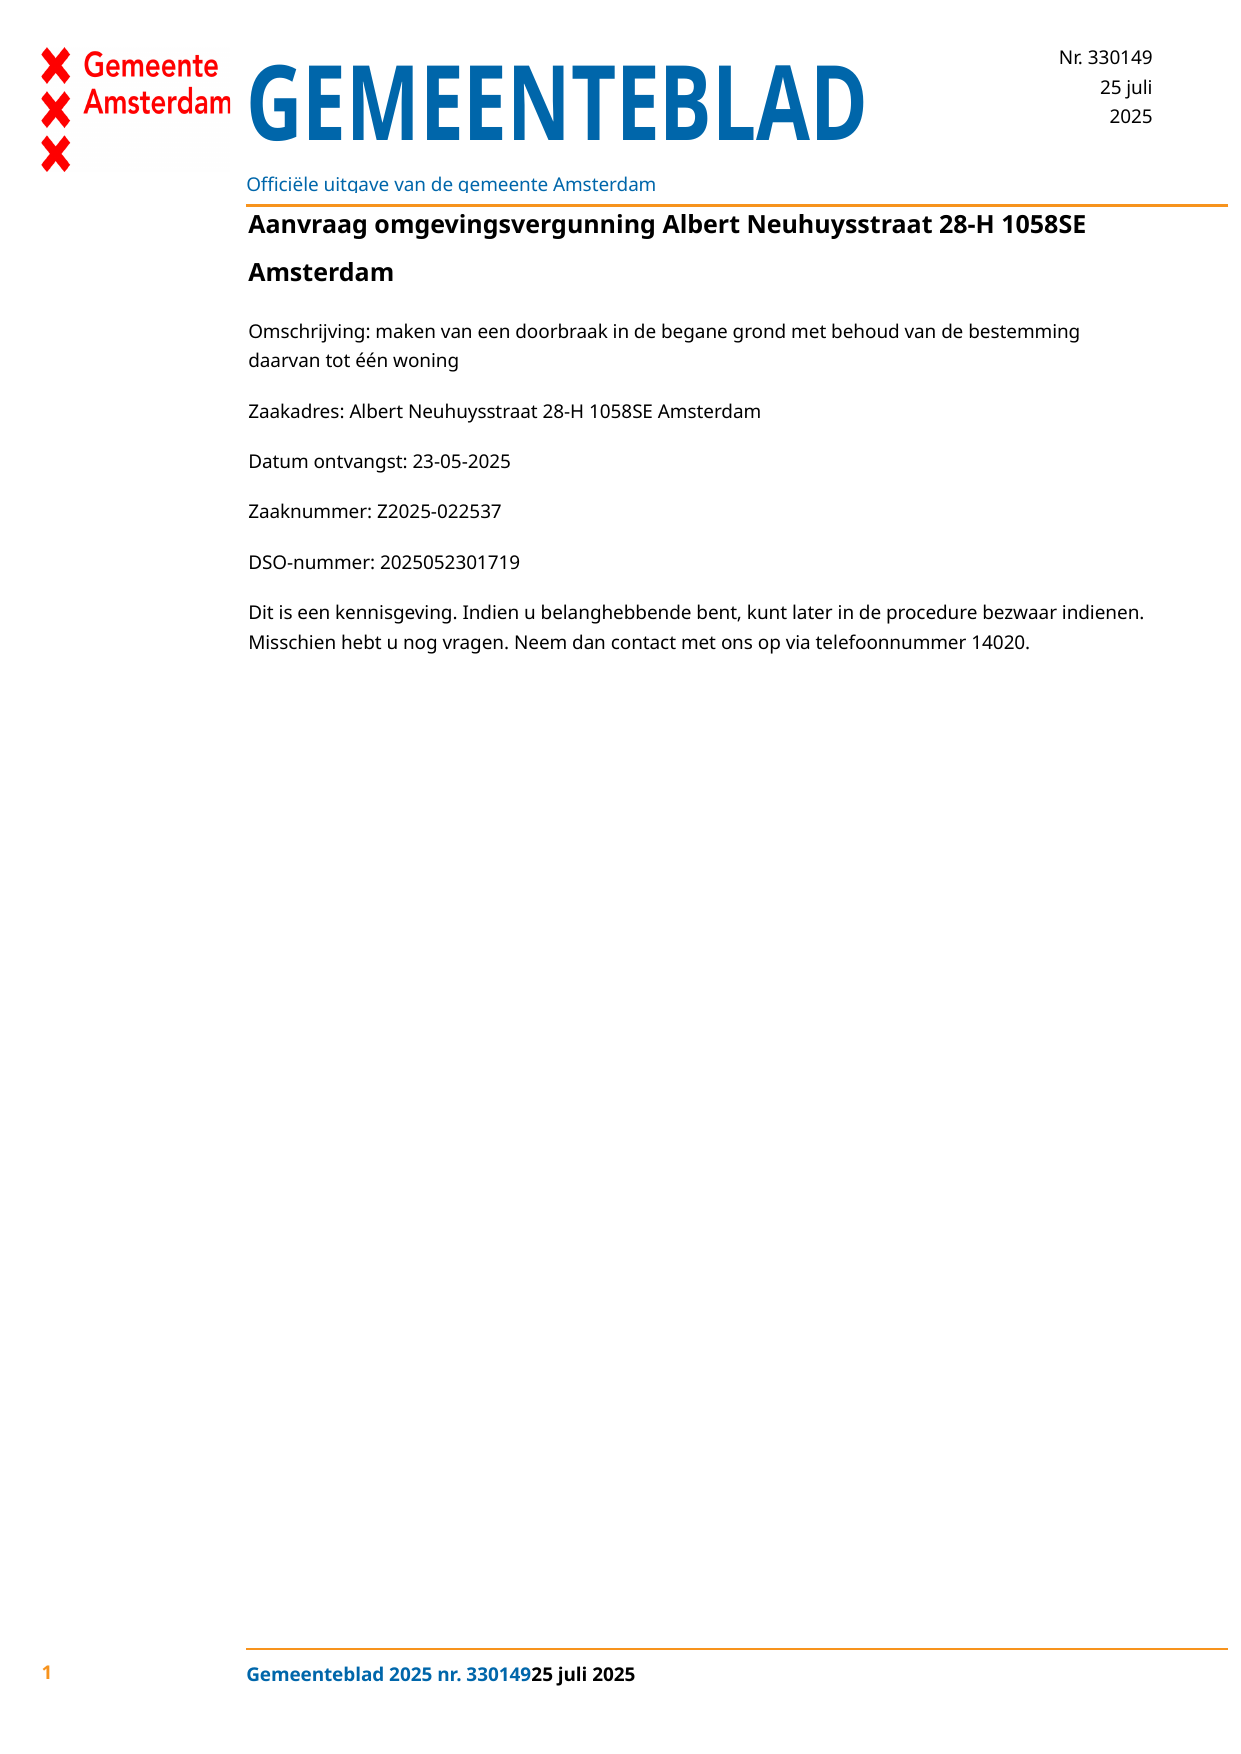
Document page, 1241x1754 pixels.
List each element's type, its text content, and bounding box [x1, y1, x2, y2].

text Zaaknummer: Z2025-022537 [248, 499, 1152, 524]
text Zaakadres: Albert Neuhuysstraat 28-H 1058SE Amsterdam [248, 398, 1152, 424]
text Aanvraag omgevingsvergunning Albert Neuhuysstraat 28-H 1058SE Amsterdam [248, 207, 1152, 288]
text Dit is een kennisgeving. Indien u belanghebbende bent, kunt later in de procedure bezwaar indienen. Misschien hebt u nog vragen. Neem dan contact met ons op via telefoonnummer 14020. [248, 599, 1152, 655]
text Datum ontvangst: 23-05-2025 [248, 448, 1152, 474]
picture [41, 47, 231, 172]
text Omschrijving: maken van een doorbraak in de begane grond met behoud van de bestemming daarvan tot één woning [248, 318, 1152, 373]
text DSO-nummer: 2025052301719 [248, 549, 1152, 575]
